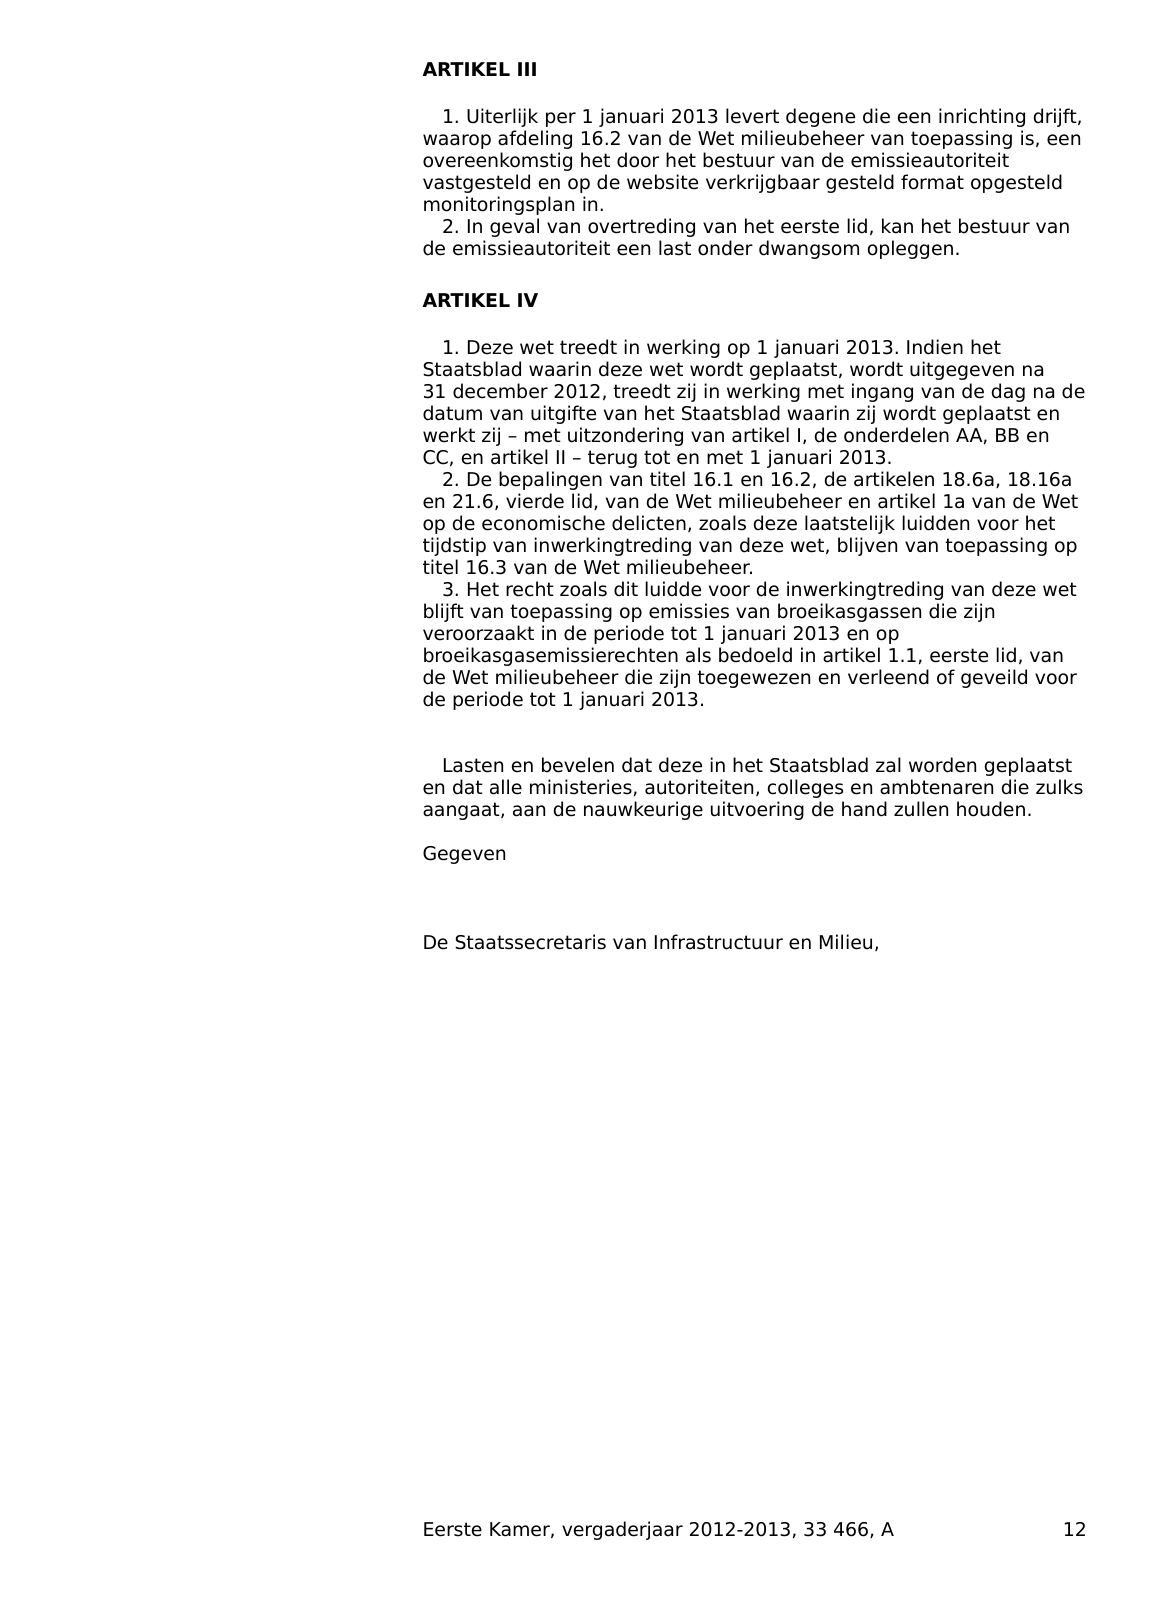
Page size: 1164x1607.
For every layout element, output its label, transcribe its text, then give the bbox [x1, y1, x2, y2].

text 2. In geval van overtreding van het eerste lid, kan het bestuur van de emissieautoriteit een last onder dwangsom opleggen. [422, 216, 1087, 260]
text 2. De bepalingen van titel 16.1 en 16.2, de artikelen 18.6a, 18.16a en 21.6, vierde lid, van de Wet milieubeheer en artikel 1a van de Wet op de economische delicten, zoals deze laatstelijk luidden voor het tijdstip van inwerkingtreding van deze wet, blijven van toepassing op titel 16.3 van de Wet milieubeheer. [422, 469, 1087, 579]
text 3. Het recht zoals dit luidde voor de inwerkingtreding van deze wet blijft van toepassing op emissies van broeikasgassen die zijn veroorzaakt in de periode tot 1 januari 2013 en op broeikasgasemissierechten als bedoeld in artikel 1.1, eerste lid, van de Wet milieubeheer die zijn toegewezen en verleend of geveild voor de periode tot 1 januari 2013. [422, 579, 1087, 711]
text Lasten en bevelen dat deze in het Staatsblad zal worden geplaatst en dat alle ministeries, autoriteiten, colleges en ambtenaren die zulks aangaat, aan de nauwkeurige uitvoering de hand zullen houden. [422, 755, 1087, 821]
text Gegeven [422, 843, 1087, 865]
text 1. Uiterlijk per 1 januari 2013 levert degene die een inrichting drijft, waarop afdeling 16.2 van de Wet milieubeheer van toepassing is, een overeenkomstig het door het bestuur van de emissieautoriteit vastgesteld en op de website verkrijgbaar gesteld format opgesteld monitoringsplan in. [422, 106, 1087, 216]
subtitle ARTIKEL IV [422, 290, 1087, 312]
text De Staatssecretaris van Infrastructuur en Milieu, [422, 932, 1087, 953]
text 1. Deze wet treedt in werking op 1 januari 2013. Indien het Staatsblad waarin deze wet wordt geplaatst, wordt uitgegeven na 31 december 2012, treedt zij in werking met ingang van de dag na de datum van uitgifte van het Staatsblad waarin zij wordt geplaatst en werkt zij – met uitzondering van artikel I, de onderdelen AA, BB en CC, en artikel II – terug tot en met 1 januari 2013. [422, 337, 1087, 469]
subtitle ARTIKEL III [422, 59, 1087, 81]
